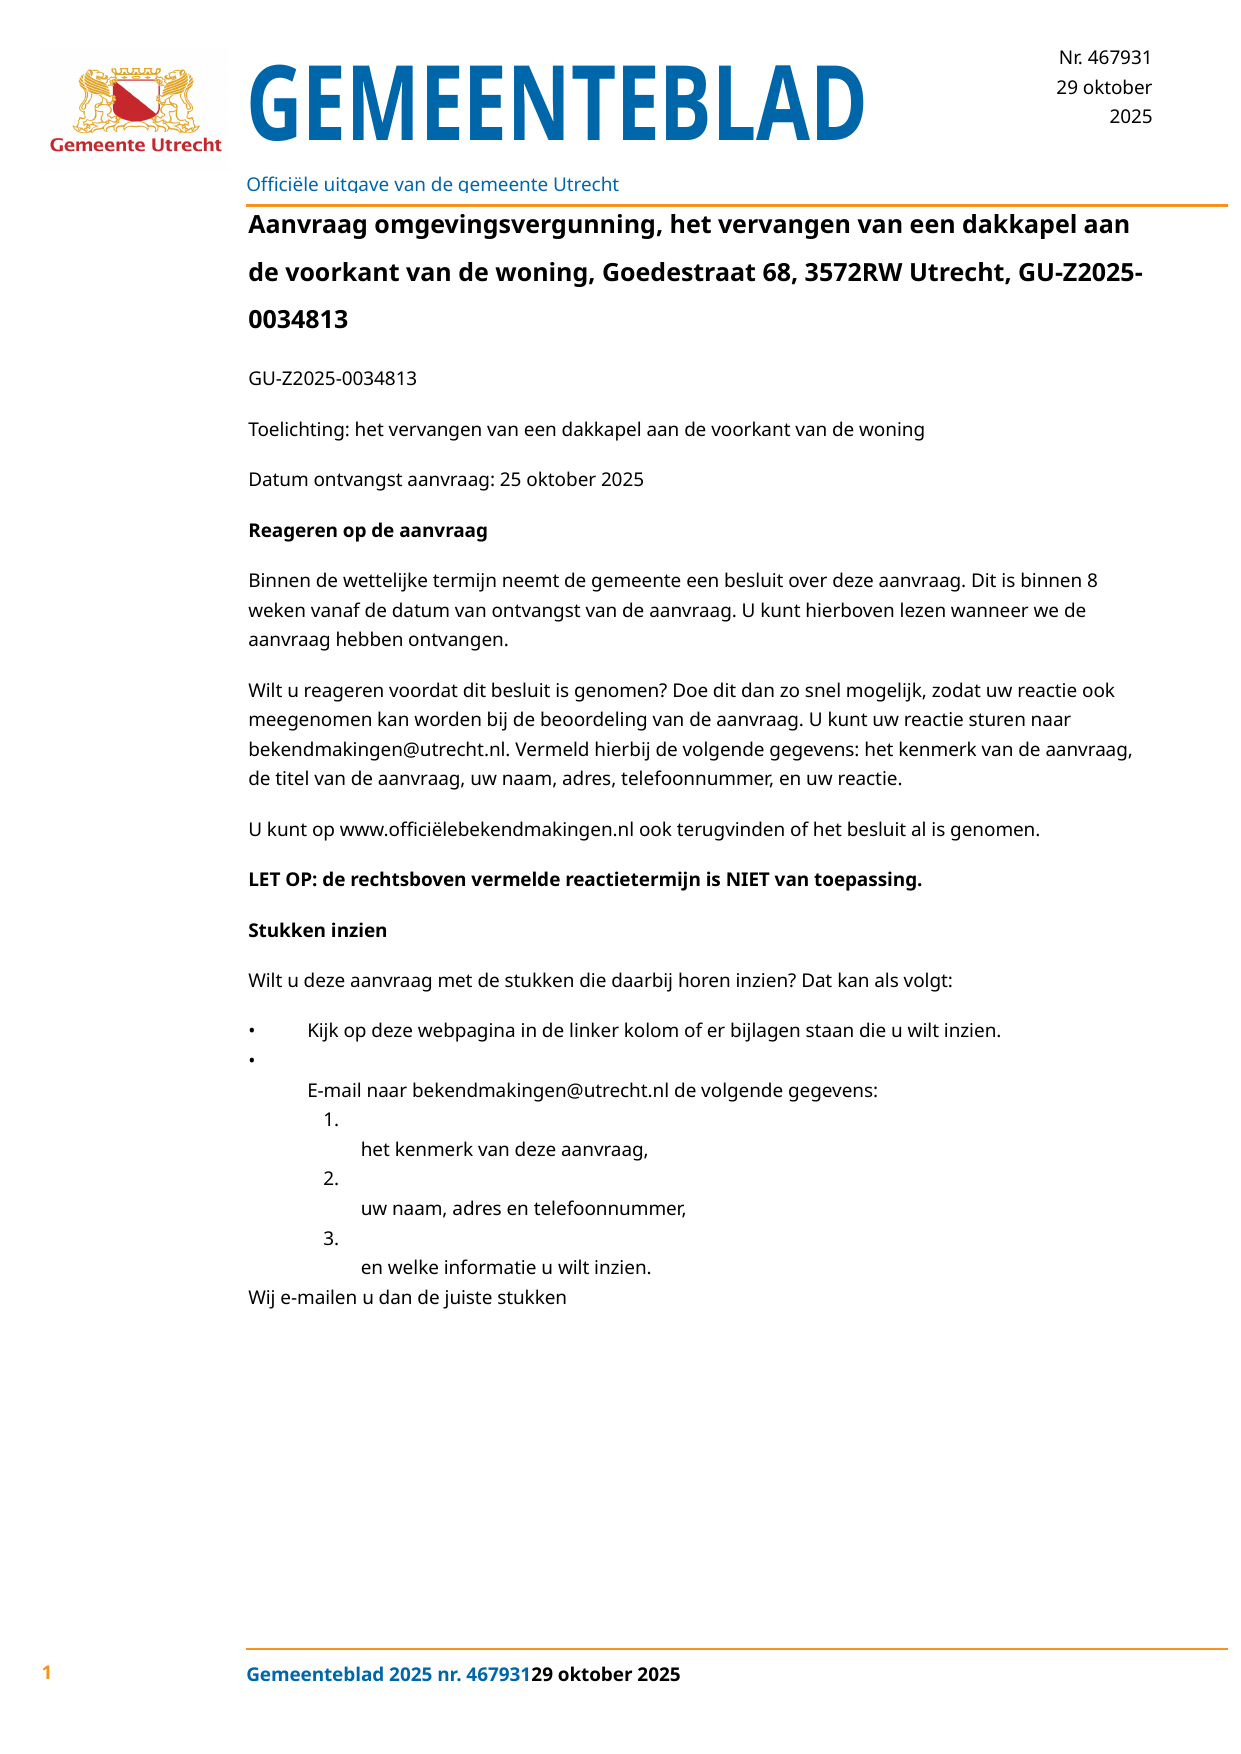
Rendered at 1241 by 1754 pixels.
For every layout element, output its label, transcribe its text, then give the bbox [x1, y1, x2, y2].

text LET OP: de rechtsboven vermelde reactietermijn is NIET van toepassing. [248, 866, 1152, 892]
text Reageren op de aanvraag [248, 517, 1152, 542]
text GU-Z2025-0034813 [248, 366, 1152, 391]
text Stukken inzien [248, 917, 1152, 942]
picture [41, 47, 231, 172]
text Wij e-mailen u dan de juiste stukken [248, 1284, 1152, 1309]
text Binnen de wettelijke termijn neemt de gemeente een besluit over deze aanvraag. Dit is binnen 8 weken vanaf de datum van ontvangst van de aanvraag. U kunt hierboven lezen wanneer we de aanvraag hebben ontvangen. [248, 567, 1152, 652]
list het kenmerk van deze aanvraag, [323, 1136, 1152, 1162]
list Kijk op deze webpagina in de linker kolom of er bijlagen staan die u wilt inzien. [248, 1018, 1152, 1043]
text U kunt op www.officiëlebekendmakingen.nl ook terugvinden of het besluit al is genomen. [248, 816, 1152, 842]
text Wilt u deze aanvraag met de stukken die daarbij horen inzien? Dat kan als volgt: [248, 967, 1152, 993]
list E-mail naar bekendmakingen@utrecht.nl de volgende gegevens: [248, 1077, 1152, 1102]
text Wilt u reageren voordat dit besluit is genomen? Doe dit dan zo snel mogelijk, zodat uw reactie ook meegenomen kan worden bij de beoordeling van de aanvraag. U kunt uw reactie sturen naar bekendmakingen@utrecht.nl. Vermeld hierbij de volgende gegevens: het kenmerk van de aanvraag, de titel van de aanvraag, uw naam, adres, telefoonnummer, en uw reactie. [248, 677, 1152, 791]
list uw naam, adres en telefoonnummer, [323, 1195, 1152, 1221]
text Datum ontvangst aanvraag: 25 oktober 2025 [248, 466, 1152, 492]
text Aanvraag omgevingsvergunning, het vervangen van een dakkapel aan de voorkant van de woning, Goedestraat 68, 3572RW Utrecht, GU-Z2025-0034813 [248, 207, 1152, 336]
list en welke informatie u wilt inzien. [323, 1254, 1152, 1280]
text Toelichting: het vervangen van een dakkapel aan de voorkant van de woning [248, 416, 1152, 442]
